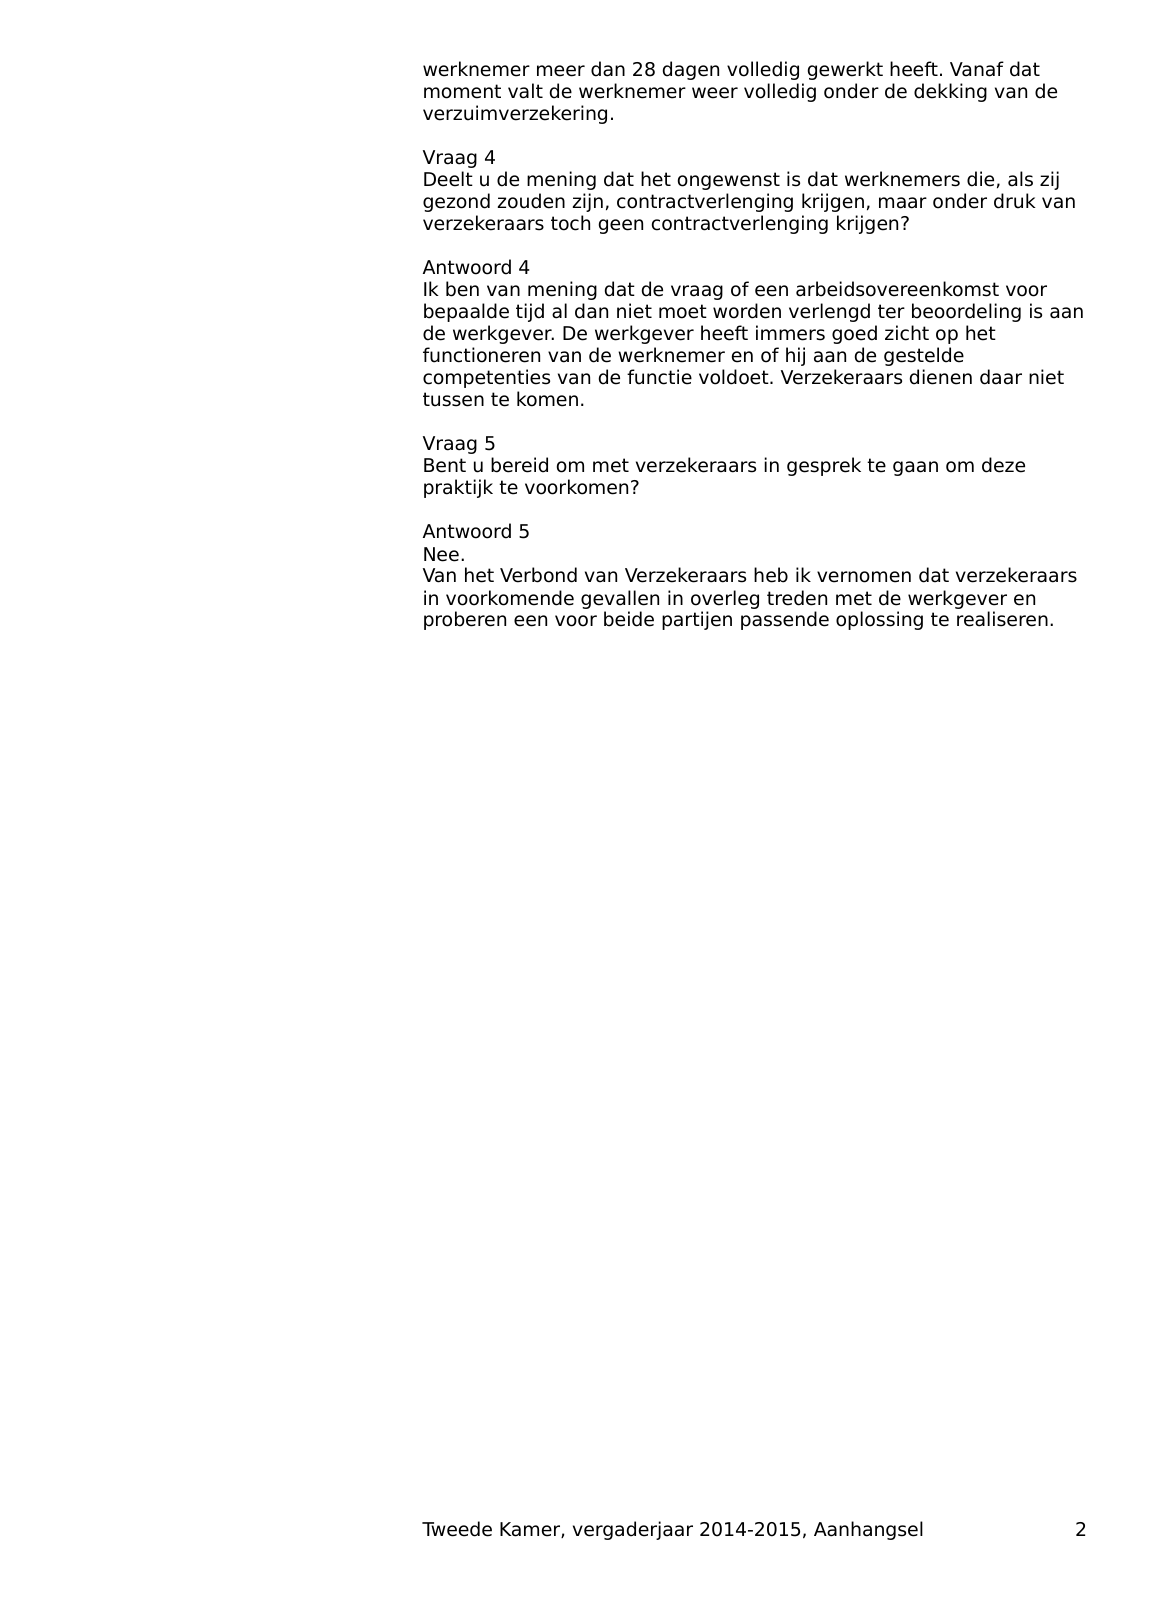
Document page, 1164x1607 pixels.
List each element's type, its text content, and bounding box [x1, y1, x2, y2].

text Deelt u de mening dat het ongewenst is dat werknemers die, als zij gezond zouden zijn, contractverlenging krijgen, maar onder druk van verzekeraars toch geen contractverlenging krijgen? [422, 169, 1087, 235]
text Vraag 5 [422, 433, 1087, 455]
text Vraag 4 [422, 147, 1087, 169]
text Nee. [422, 543, 1087, 565]
text Antwoord 4 [422, 257, 1087, 279]
text Antwoord 5 [422, 521, 1087, 543]
text Ik ben van mening dat de vraag of een arbeidsovereenkomst voor bepaalde tijd al dan niet moet worden verlengd ter beoordeling is aan de werkgever. De werkgever heeft immers goed zicht op het functioneren van de werknemer en of hij aan de gestelde competenties van de functie voldoet. Verzekeraars dienen daar niet tussen te komen. [422, 279, 1087, 411]
text Bent u bereid om met verzekeraars in gesprek te gaan om deze praktijk te voorkomen? [422, 455, 1087, 499]
text Van het Verbond van Verzekeraars heb ik vernomen dat verzekeraars in voorkomende gevallen in overleg treden met de werkgever en proberen een voor beide partijen passende oplossing te realiseren. [422, 565, 1087, 631]
text werknemer meer dan 28 dagen volledig gewerkt heeft. Vanaf dat moment valt de werknemer weer volledig onder de dekking van de verzuimverzekering. [422, 59, 1087, 125]
